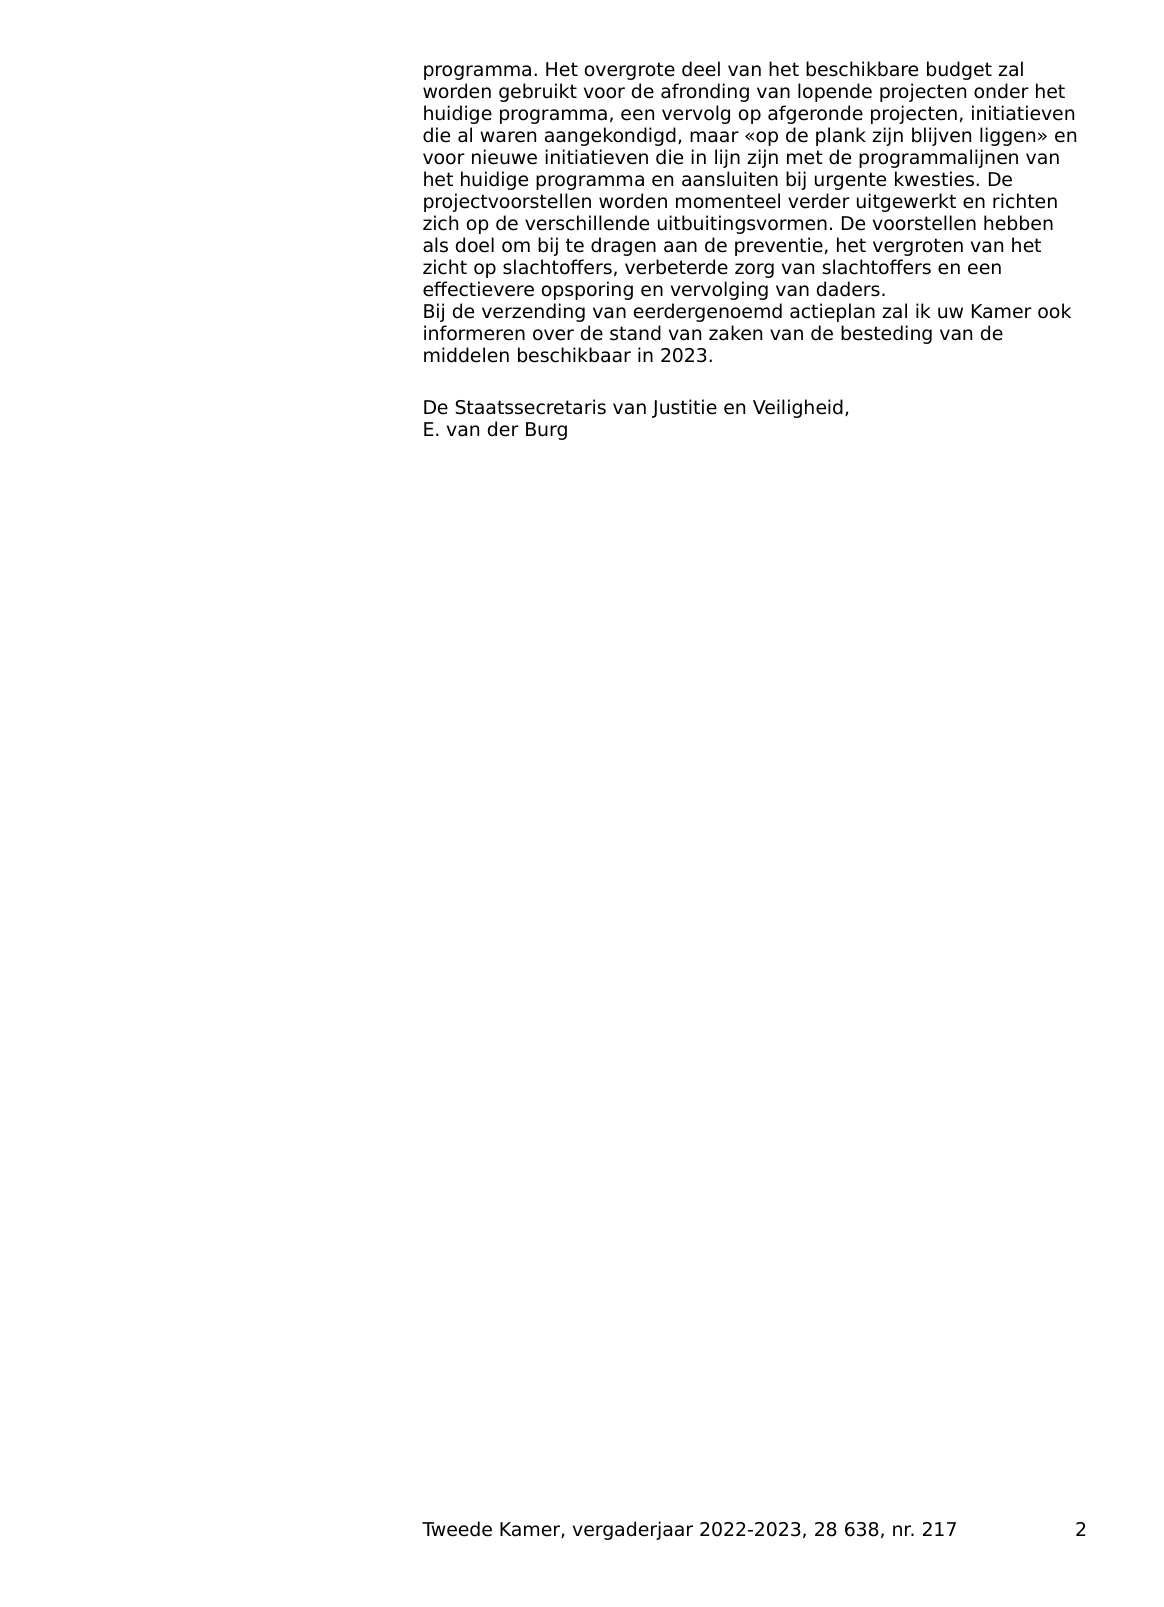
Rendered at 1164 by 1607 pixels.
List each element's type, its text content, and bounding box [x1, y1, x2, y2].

text programma. Het overgrote deel van het beschikbare budget zal worden gebruikt voor de afronding van lopende projecten onder het huidige programma, een vervolg op afgeronde projecten, initiatieven die al waren aangekondigd, maar «op de plank zijn blijven liggen» en voor nieuwe initiatieven die in lijn zijn met de programmalijnen van het huidige programma en aansluiten bij urgente kwesties. De projectvoorstellen worden momenteel verder uitgewerkt en richten zich op de verschillende uitbuitingsvormen. De voorstellen hebben als doel om bij te dragen aan de preventie, het vergroten van het zicht op slachtoffers, verbeterde zorg van slachtoffers en een effectievere opsporing en vervolging van daders. [422, 59, 1087, 301]
text Bij de verzending van eerdergenoemd actieplan zal ik uw Kamer ook informeren over de stand van zaken van de besteding van de middelen beschikbaar in 2023. [422, 301, 1087, 367]
text De Staatssecretaris van Justitie en Veiligheid, E. van der Burg [422, 397, 1087, 441]
